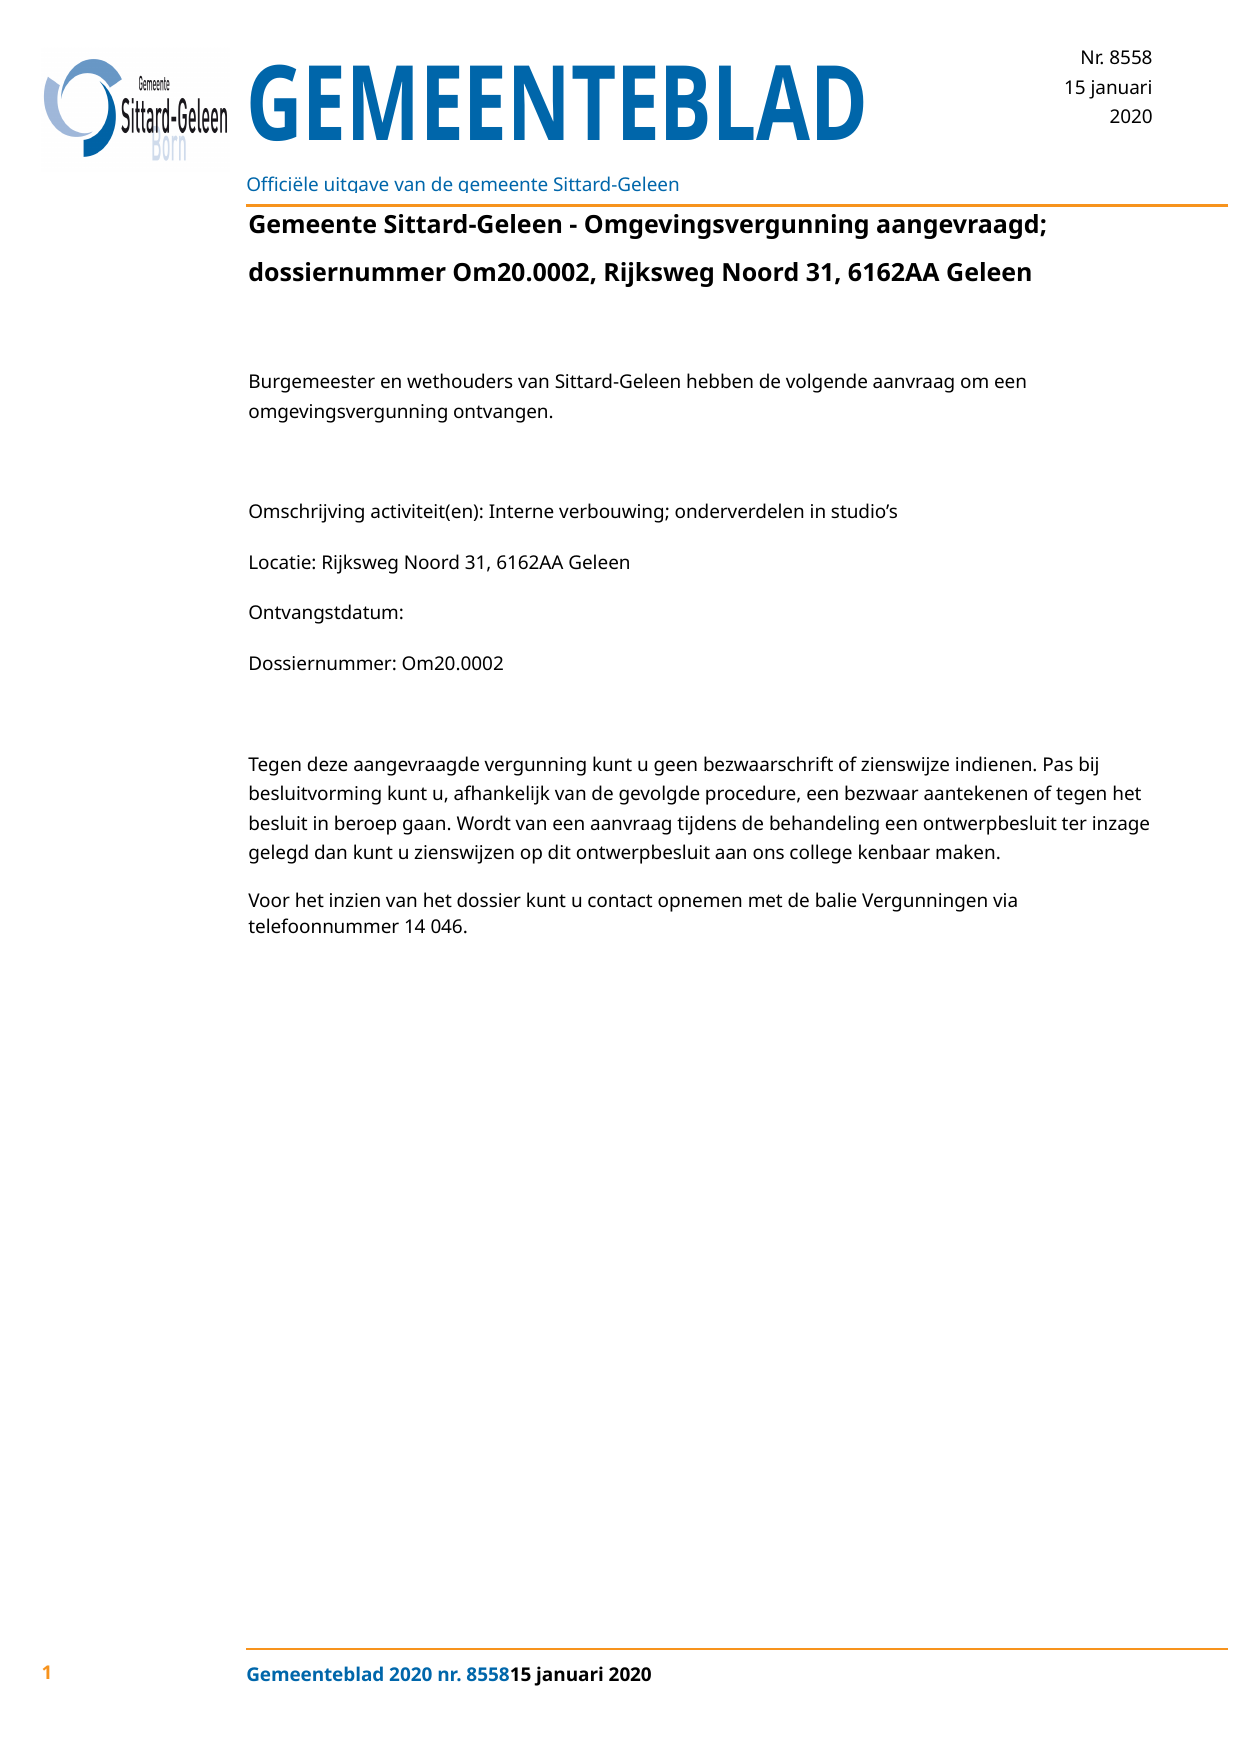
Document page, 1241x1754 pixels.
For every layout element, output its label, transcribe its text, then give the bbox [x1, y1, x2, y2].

text Gemeente Sittard-Geleen - Omgevingsvergunning aangevraagd; dossiernummer Om20.0002, Rijksweg Noord 31, 6162AA Geleen [248, 207, 1152, 288]
text Omschrijving activiteit(en): Interne verbouwing; onderverdelen in studio’s [248, 499, 1152, 524]
text Tegen deze aangevraagde vergunning kunt u geen bezwaarschrift of zienswijze indienen. Pas bij besluitvorming kunt u, afhankelijk van de gevolgde procedure, een bezwaar aantekenen of tegen het besluit in beroep gaan. Wordt van een aanvraag tijdens de behandeling een ontwerpbesluit ter inzage gelegd dan kunt u zienswijzen op dit ontwerpbesluit aan ons college kenbaar maken. [248, 751, 1152, 865]
picture [41, 47, 231, 172]
text Burgemeester en wethouders van Sittard-Geleen hebben de volgende aanvraag om een omgevingsvergunning ontvangen. [248, 368, 1152, 424]
text Dossiernummer: Om20.0002 [248, 650, 1152, 676]
text Voor het inzien van het dossier kunt u contact opnemen met de balie Vergunningen via telefoonnummer 14 046. [248, 887, 1152, 939]
text Ontvangstdatum: [248, 599, 1152, 625]
text Locatie: Rijksweg Noord 31, 6162AA Geleen [248, 549, 1152, 575]
